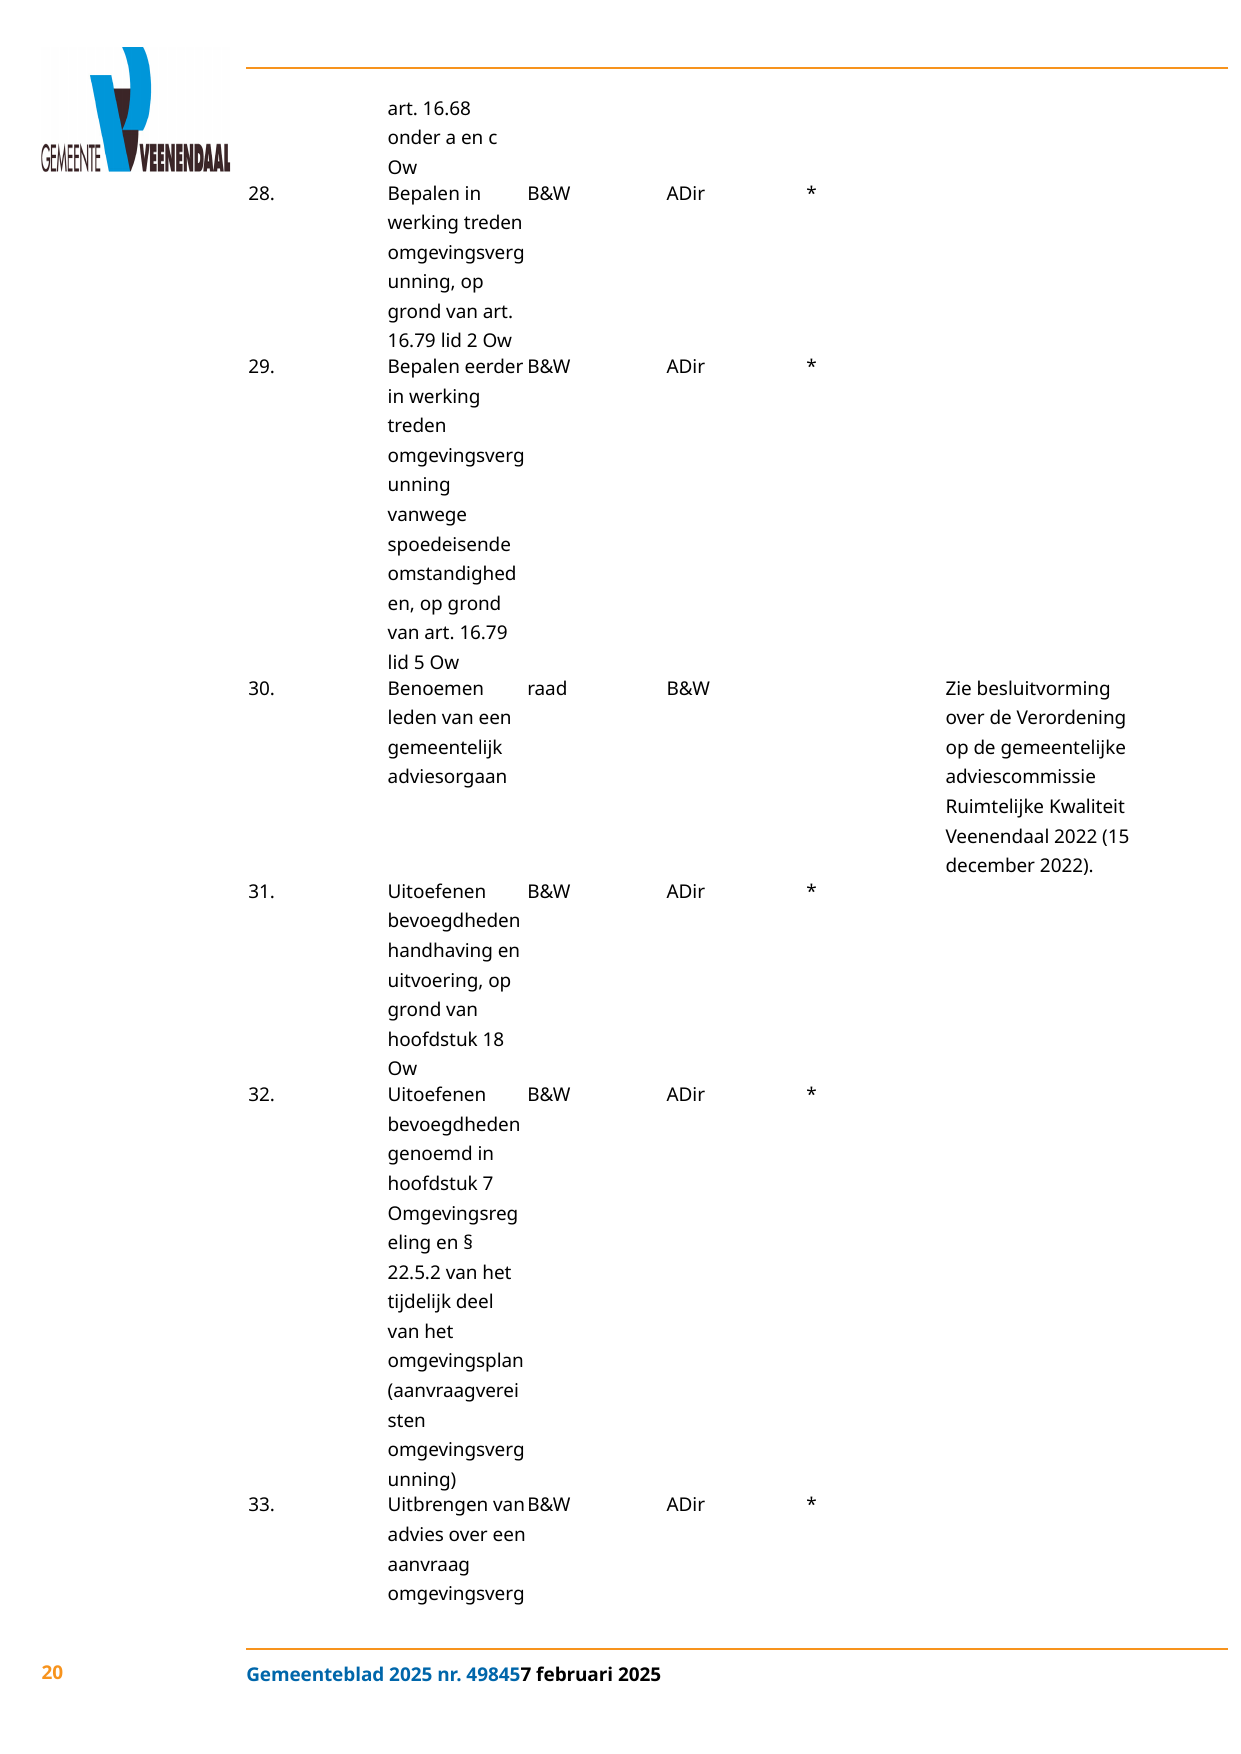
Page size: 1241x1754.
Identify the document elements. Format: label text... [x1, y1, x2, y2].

table_cell [248, 675, 387, 878]
table_cell [806, 675, 945, 878]
table_cell [945, 353, 1152, 675]
table_cell ADir [666, 878, 806, 1081]
table_cell Bepalen eerder in werking treden omgevingsvergunning vanwege spoedeisende omstandigheden, op grond van art. 16.79 lid 5 Ow [388, 353, 527, 675]
table_cell [945, 1081, 1152, 1492]
table_cell Uitoefenen bevoegdheden handhaving en uitvoering, op grond van hoofdstuk 18 Ow [388, 878, 527, 1081]
table_cell B&W [666, 675, 806, 878]
table_cell * [806, 180, 945, 353]
table_cell [945, 878, 1152, 1081]
table_cell B&W [527, 878, 666, 1081]
table_cell art. 16.68 onder a en c Ow [388, 95, 527, 180]
table_cell [248, 353, 387, 675]
table_cell Uitoefenen bevoegdheden genoemd in hoofdstuk 7 Omgevingsregeling en § 22.5.2 van het tijdelijk deel van het omgevingsplan (aanvraagvereisten omgevingsvergunning) [388, 1081, 527, 1492]
table_cell [248, 878, 387, 1081]
table_cell [666, 95, 806, 180]
table_cell * [806, 353, 945, 675]
table_cell B&W [527, 1081, 666, 1492]
table_cell B&W [527, 1492, 666, 1606]
table_cell [248, 1081, 387, 1492]
table_cell [248, 95, 387, 180]
table_cell Zie besluitvorming over de Verordening op de gemeentelijke adviescommissie Ruimtelijke Kwaliteit Veenendaal 2022 (15 december 2022). [945, 675, 1152, 878]
table_cell [945, 95, 1152, 180]
table_cell ADir [666, 180, 806, 353]
table_cell [248, 180, 387, 353]
table_cell Bepalen in werking treden omgevingsvergunning, op grond van art. 16.79 lid 2 Ow [388, 180, 527, 353]
table_cell B&W [527, 180, 666, 353]
table_cell ADir [666, 353, 806, 675]
table_cell [248, 1492, 387, 1606]
table_cell B&W [527, 353, 666, 675]
table_cell ADir [666, 1492, 806, 1606]
picture [123, 47, 231, 172]
table_cell * [806, 878, 945, 1081]
table_cell raad [527, 675, 666, 878]
table_cell * [806, 1081, 945, 1492]
table_cell [527, 95, 666, 180]
table_cell [806, 95, 945, 180]
table_cell [945, 180, 1152, 353]
table_cell * [806, 1492, 945, 1606]
table_cell Benoemen leden van een gemeentelijk adviesorgaan [388, 675, 527, 878]
picture [41, 47, 130, 172]
table_cell ADir [666, 1081, 806, 1492]
table_cell [945, 1492, 1152, 1606]
table_cell Uitbrengen van advies over een aanvraag omgevingsverg [388, 1492, 527, 1606]
